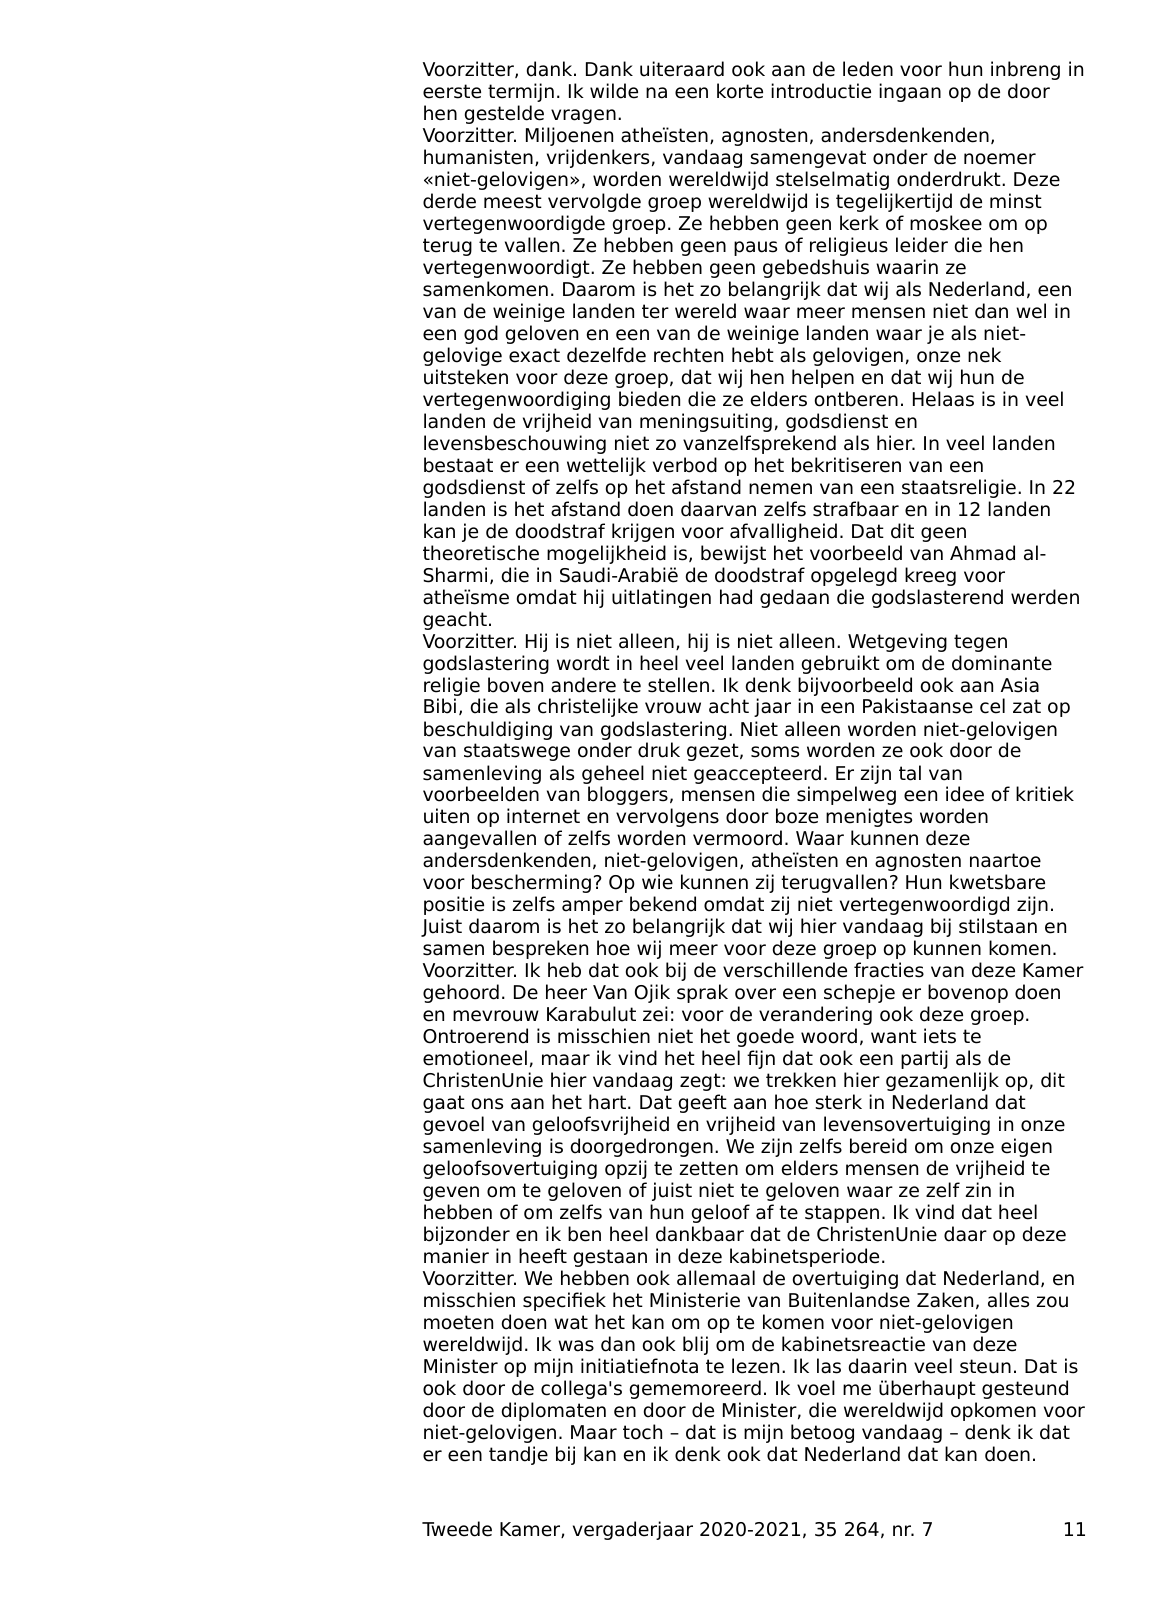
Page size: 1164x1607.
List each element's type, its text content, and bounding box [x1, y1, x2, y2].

text Voorzitter. Miljoenen atheïsten, agnosten, andersdenkenden, humanisten, vrijdenkers, vandaag samengevat onder de noemer «niet-gelovigen», worden wereldwijd stelselmatig onderdrukt. Deze derde meest vervolgde groep wereldwijd is tegelijkertijd de minst vertegenwoordigde groep. Ze hebben geen kerk of moskee om op terug te vallen. Ze hebben geen paus of religieus leider die hen vertegenwoordigt. Ze hebben geen gebedshuis waarin ze samenkomen. Daarom is het zo belangrijk dat wij als Nederland, een van de weinige landen ter wereld waar meer mensen niet dan wel in een god geloven en een van de weinige landen waar je als niet-gelovige exact dezelfde rechten hebt als gelovigen, onze nek uitsteken voor deze groep, dat wij hen helpen en dat wij hun de vertegenwoordiging bieden die ze elders ontberen. Helaas is in veel landen de vrijheid van meningsuiting, godsdienst en levensbeschouwing niet zo vanzelfsprekend als hier. In veel landen bestaat er een wettelijk verbod op het bekritiseren van een godsdienst of zelfs op het afstand nemen van een staatsreligie. In 22 landen is het afstand doen daarvan zelfs strafbaar en in 12 landen kan je de doodstraf krijgen voor afvalligheid. Dat dit geen theoretische mogelijkheid is, bewijst het voorbeeld van Ahmad al-Sharmi, die in Saudi-Arabië de doodstraf opgelegd kreeg voor atheïsme omdat hij uitlatingen had gedaan die godslasterend werden geacht. [422, 125, 1087, 631]
text Voorzitter. We hebben ook allemaal de overtuiging dat Nederland, en misschien specifiek het Ministerie van Buitenlandse Zaken, alles zou moeten doen wat het kan om op te komen voor niet-gelovigen wereldwijd. Ik was dan ook blij om de kabinetsreactie van deze Minister op mijn initiatiefnota te lezen. Ik las daarin veel steun. Dat is ook door de collega's gememoreerd. Ik voel me überhaupt gesteund door de diplomaten en door de Minister, die wereldwijd opkomen voor niet-gelovigen. Maar toch – dat is mijn betoog vandaag – denk ik dat er een tandje bij kan en ik denk ook dat Nederland dat kan doen. [422, 1268, 1087, 1466]
text Voorzitter. Hij is niet alleen, hij is niet alleen. Wetgeving tegen godslastering wordt in heel veel landen gebruikt om de dominante religie boven andere te stellen. Ik denk bijvoorbeeld ook aan Asia Bibi, die als christelijke vrouw acht jaar in een Pakistaanse cel zat op beschuldiging van godslastering. Niet alleen worden niet-gelovigen van staatswege onder druk gezet, soms worden ze ook door de samenleving als geheel niet geaccepteerd. Er zijn tal van voorbeelden van bloggers, mensen die simpelweg een idee of kritiek uiten op internet en vervolgens door boze menigtes worden aangevallen of zelfs worden vermoord. Waar kunnen deze andersdenkenden, niet-gelovigen, atheïsten en agnosten naartoe voor bescherming? Op wie kunnen zij terugvallen? Hun kwetsbare positie is zelfs amper bekend omdat zij niet vertegenwoordigd zijn. Juist daarom is het zo belangrijk dat wij hier vandaag bij stilstaan en samen bespreken hoe wij meer voor deze groep op kunnen komen. [422, 631, 1087, 960]
text Voorzitter. Ik heb dat ook bij de verschillende fracties van deze Kamer gehoord. De heer Van Ojik sprak over een schepje er bovenop doen en mevrouw Karabulut zei: voor de verandering ook deze groep. Ontroerend is misschien niet het goede woord, want iets te emotioneel, maar ik vind het heel fijn dat ook een partij als de ChristenUnie hier vandaag zegt: we trekken hier gezamenlijk op, dit gaat ons aan het hart. Dat geeft aan hoe sterk in Nederland dat gevoel van geloofsvrijheid en vrijheid van levensovertuiging in onze samenleving is doorgedrongen. We zijn zelfs bereid om onze eigen geloofsovertuiging opzij te zetten om elders mensen de vrijheid te geven om te geloven of juist niet te geloven waar ze zelf zin in hebben of om zelfs van hun geloof af te stappen. Ik vind dat heel bijzonder en ik ben heel dankbaar dat de ChristenUnie daar op deze manier in heeft gestaan in deze kabinetsperiode. [422, 960, 1087, 1268]
text Voorzitter, dank. Dank uiteraard ook aan de leden voor hun inbreng in eerste termijn. Ik wilde na een korte introductie ingaan op de door hen gestelde vragen. [422, 59, 1087, 125]
